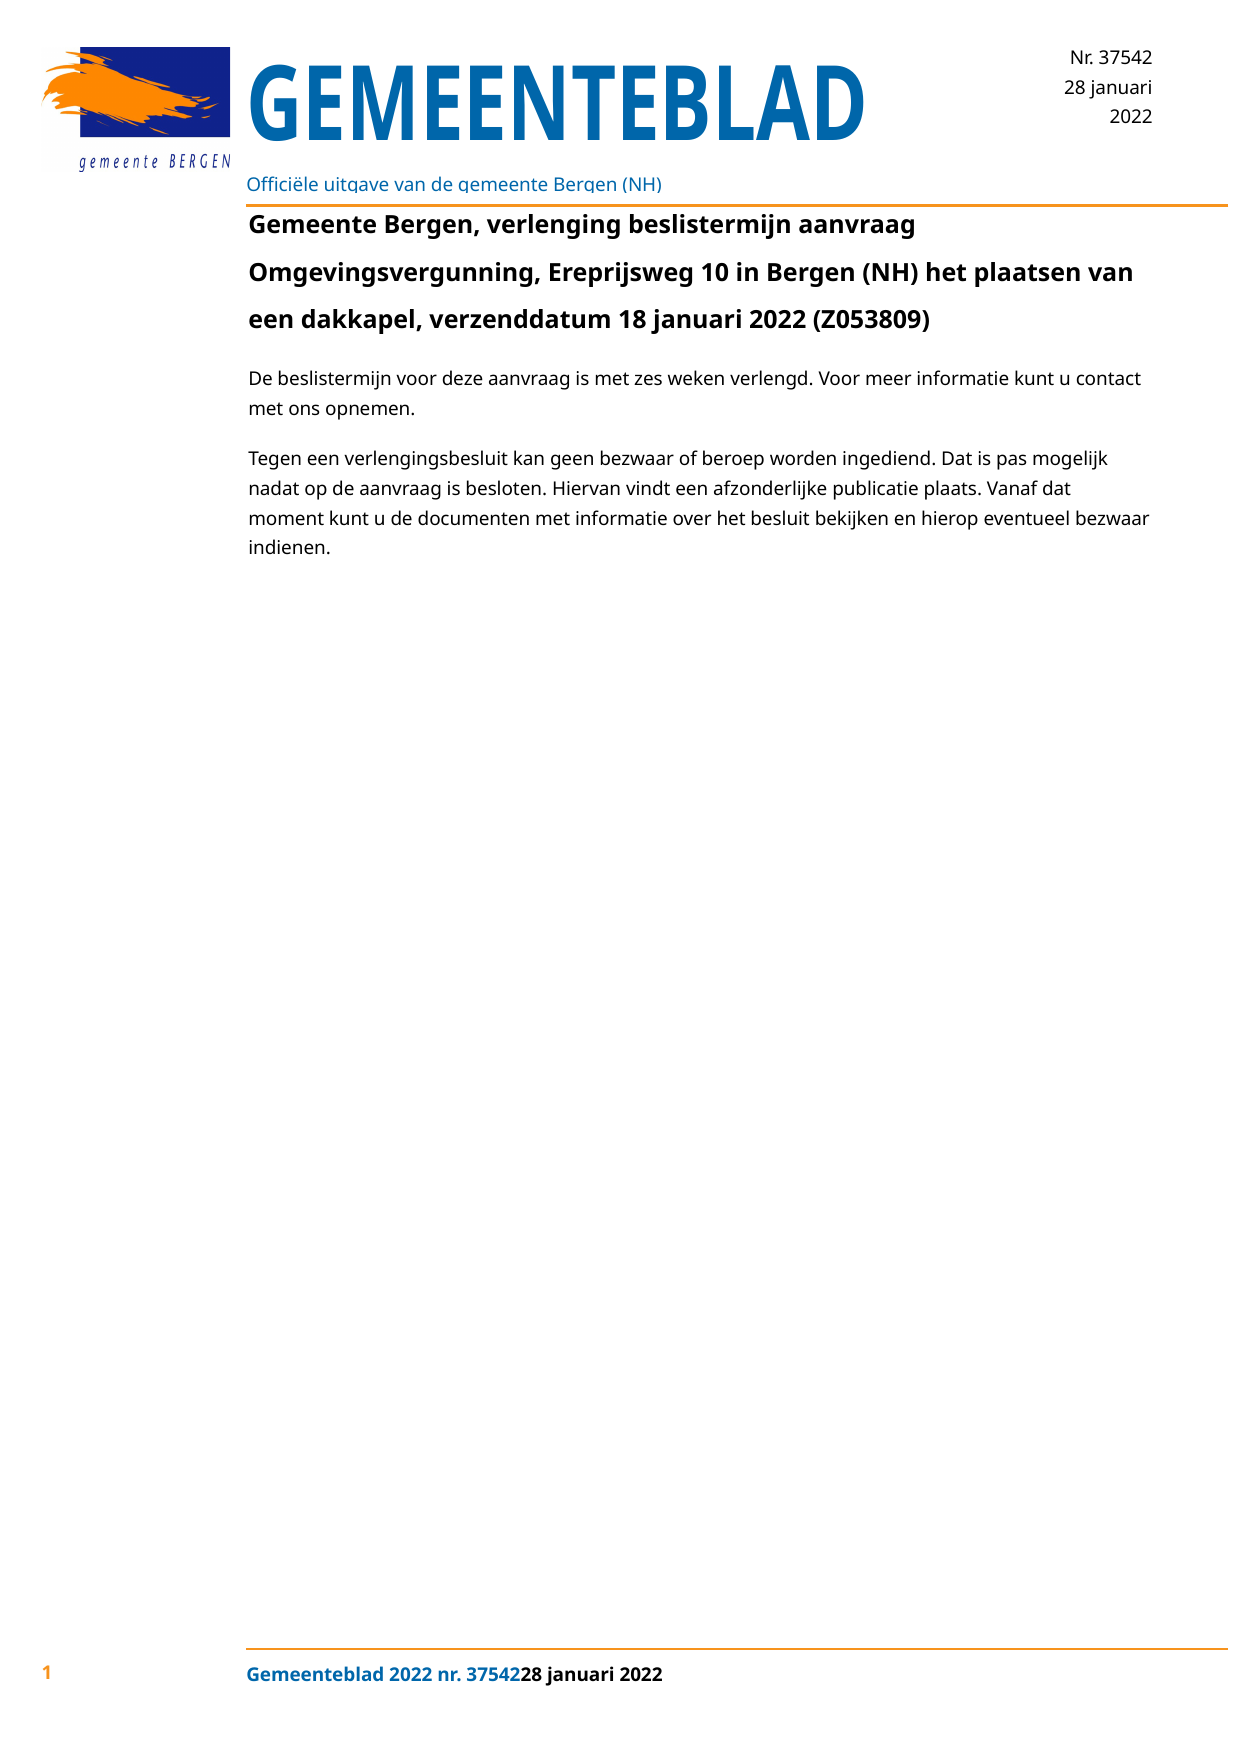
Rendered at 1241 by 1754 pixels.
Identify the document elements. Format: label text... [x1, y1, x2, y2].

text De beslistermijn voor deze aanvraag is met zes weken verlengd. Voor meer informatie kunt u contact met ons opnemen. [248, 366, 1152, 421]
picture [41, 47, 231, 172]
text Tegen een verlengingsbesluit kan geen bezwaar of beroep worden ingediend. Dat is pas mogelijk nadat op de aanvraag is besloten. Hiervan vindt een afzonderlijke publicatie plaats. Vanaf dat moment kunt u de documenten met informatie over het besluit bekijken en hierop eventueel bezwaar indienen. [248, 446, 1152, 560]
text Gemeente Bergen, verlenging beslistermijn aanvraag Omgevingsvergunning, Ereprijsweg 10 in Bergen (NH) het plaatsen van een dakkapel, verzenddatum 18 januari 2022 (Z053809) [248, 207, 1152, 336]
